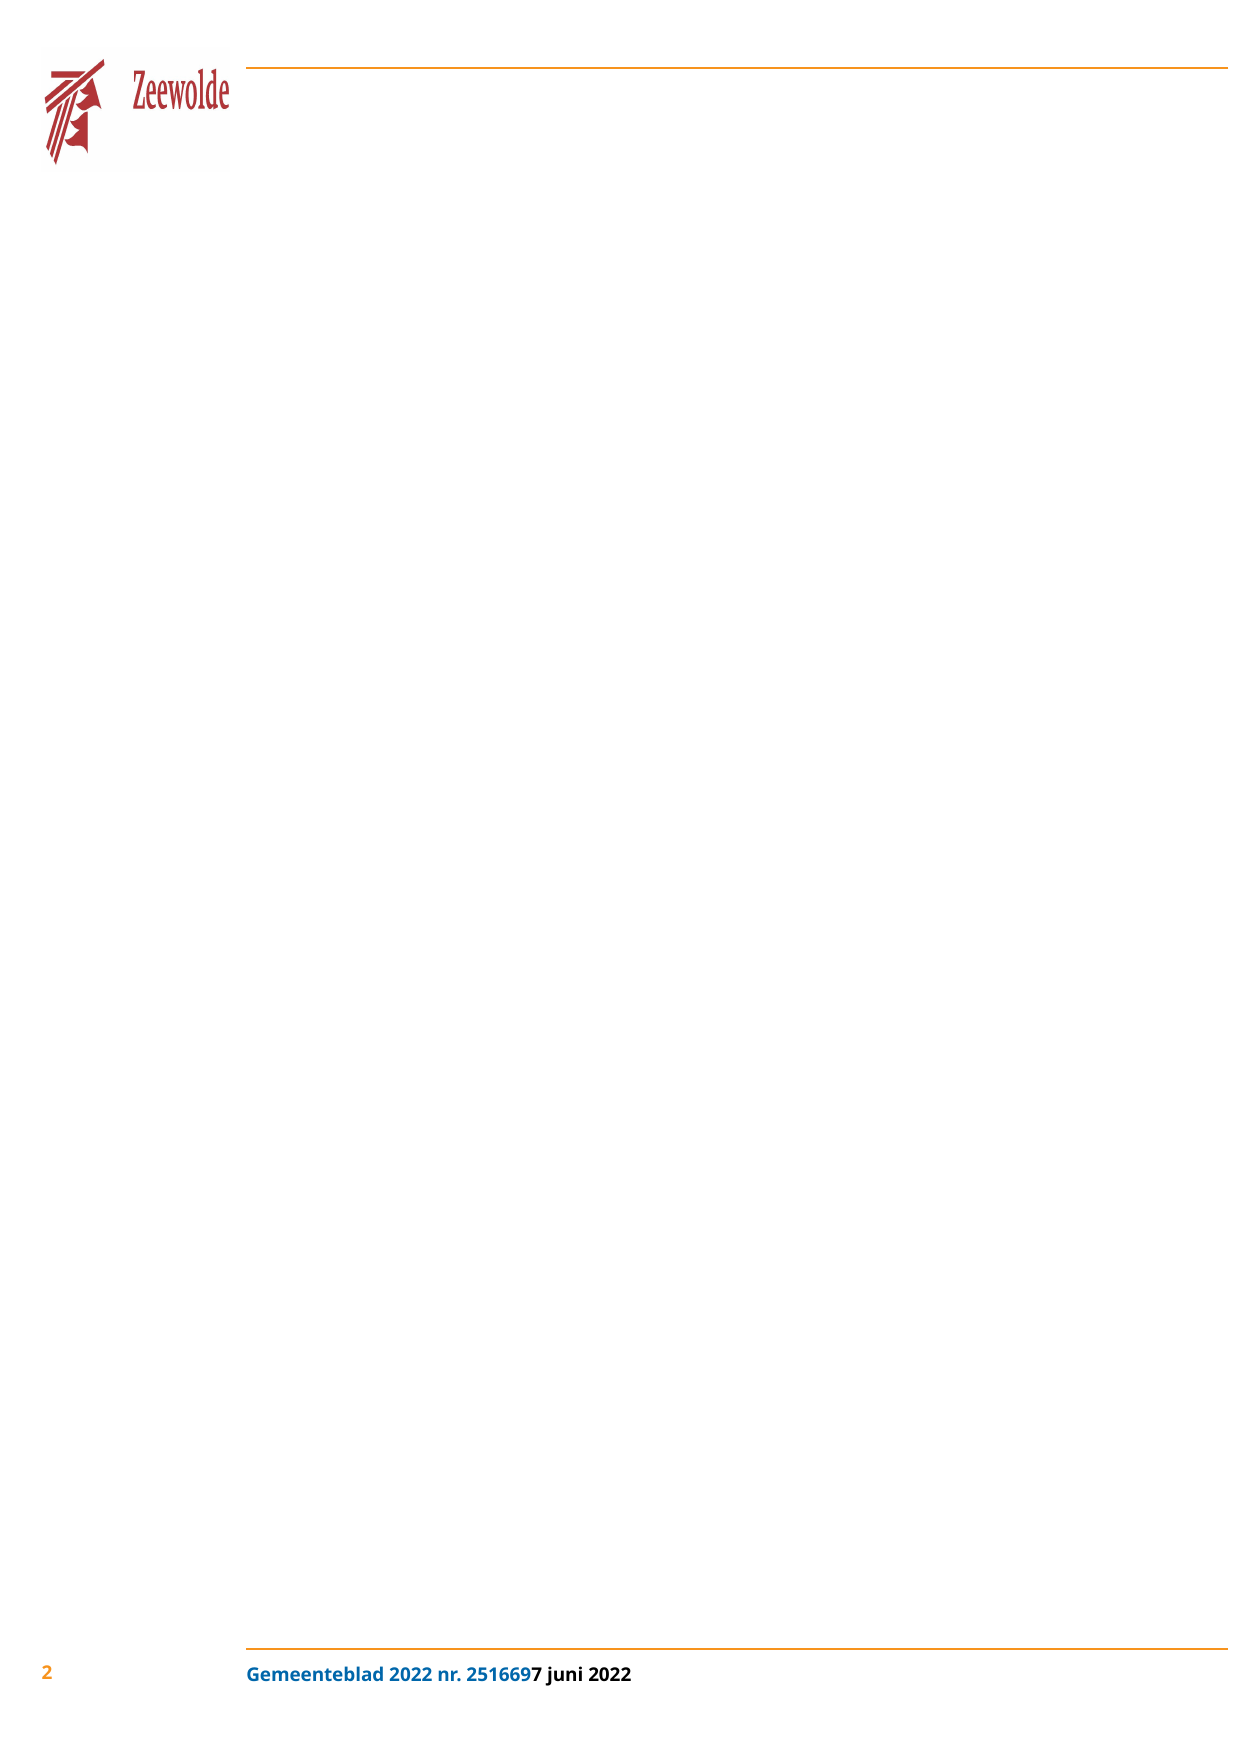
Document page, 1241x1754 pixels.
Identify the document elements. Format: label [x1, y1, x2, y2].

picture [41, 47, 231, 172]
